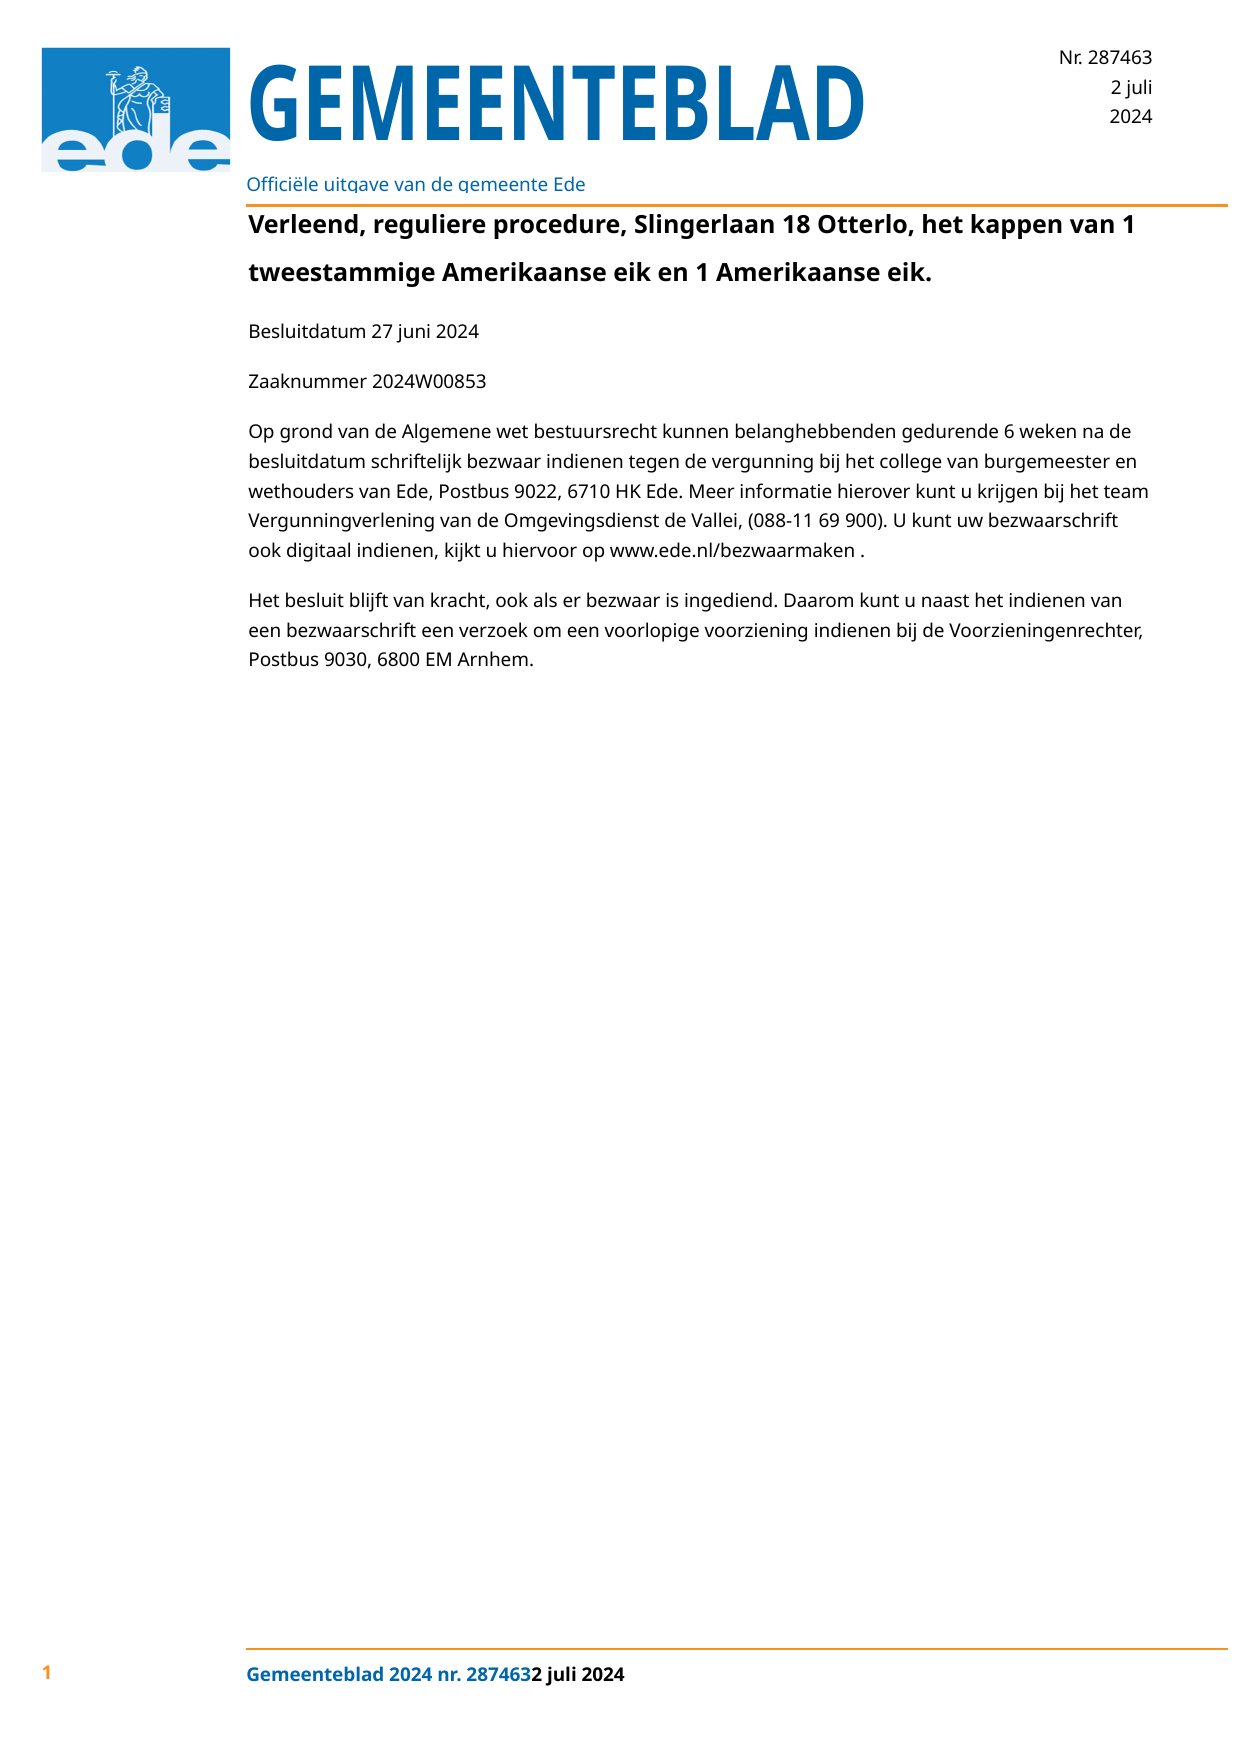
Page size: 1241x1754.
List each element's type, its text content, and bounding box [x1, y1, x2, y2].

text Zaaknummer 2024W00853 [248, 368, 1152, 394]
text Besluitdatum 27 juni 2024 [248, 318, 1152, 344]
text Het besluit blijft van kracht, ook als er bezwaar is ingediend. Daarom kunt u naast het indienen van een bezwaarschrift een verzoek om een voorlopige voorziening indienen bij de Voorzieningenrechter, Postbus 9030, 6800 EM Arnhem. [248, 587, 1152, 672]
text Verleend, reguliere procedure, Slingerlaan 18 Otterlo, het kappen van 1 tweestammige Amerikaanse eik en 1 Amerikaanse eik. [248, 207, 1152, 288]
picture [41, 47, 231, 172]
text Op grond van de Algemene wet bestuursrecht kunnen belanghebbenden gedurende 6 weken na de besluitdatum schriftelijk bezwaar indienen tegen de vergunning bij het college van burgemeester en wethouders van Ede, Postbus 9022, 6710 HK Ede. Meer informatie hierover kunt u krijgen bij het team Vergunningverlening van de Omgevingsdienst de Vallei, (088-11 69 900). U kunt uw bezwaarschrift ook digitaal indienen, kijkt u hiervoor op www.ede.nl/bezwaarmaken . [248, 419, 1152, 563]
